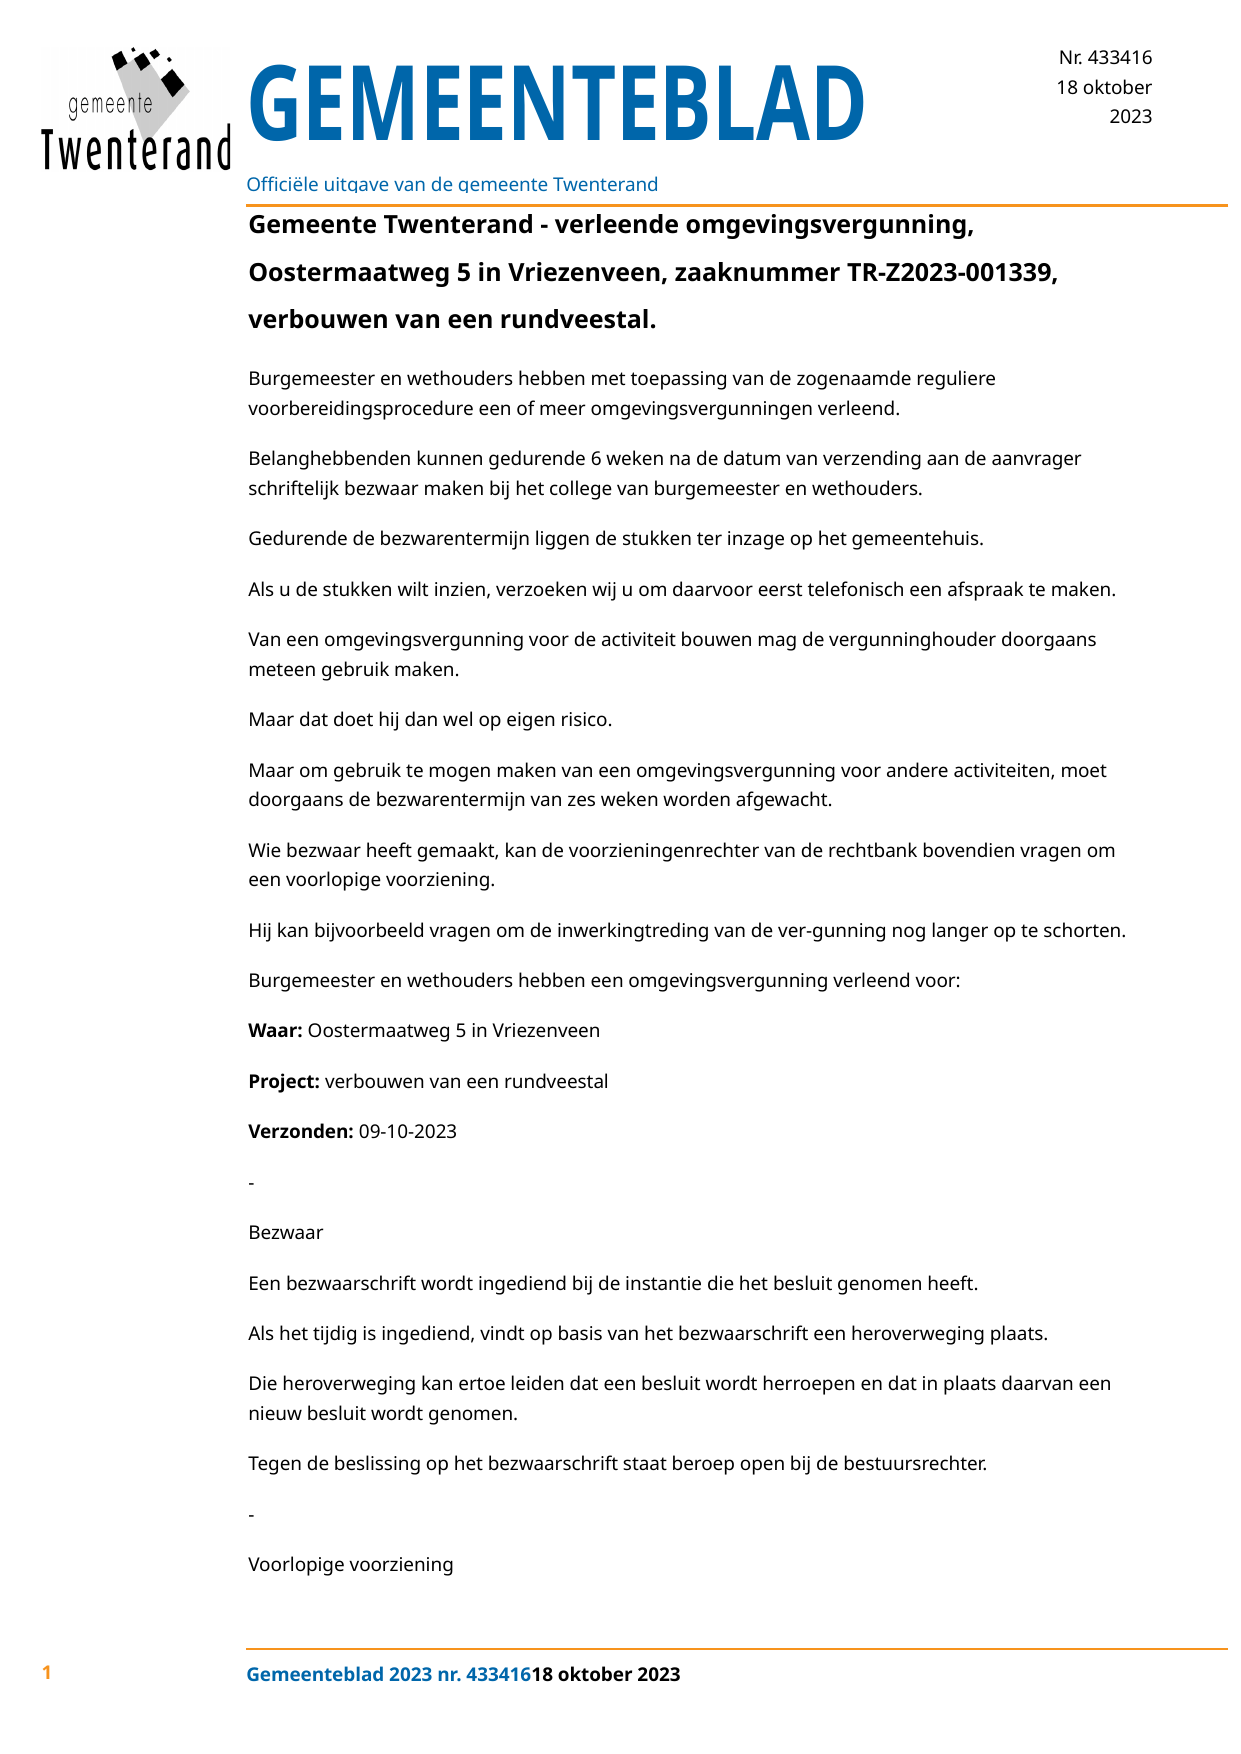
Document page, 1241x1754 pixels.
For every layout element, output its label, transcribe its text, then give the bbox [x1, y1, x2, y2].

text Als u de stukken wilt inzien, verzoeken wij u om daarvoor eerst telefonisch een afspraak te maken. [248, 576, 1152, 602]
text Van een omgevingsvergunning voor de activiteit bouwen mag de vergunninghouder doorgaans meteen gebruik maken. [248, 626, 1152, 682]
text Bezwaar [248, 1219, 1152, 1245]
picture [41, 47, 231, 172]
text Gedurende de bezwarentermijn liggen de stukken ter inzage op het gemeentehuis. [248, 526, 1152, 551]
text Project: verbouwen van een rundveestal [248, 1068, 1152, 1094]
text Een bezwaarschrift wordt ingediend bij de instantie die het besluit genomen heeft. [248, 1270, 1152, 1295]
text Maar dat doet hij dan wel op eigen risico. [248, 706, 1152, 732]
text - [248, 1169, 1152, 1194]
text Belanghebbenden kunnen gedurende 6 weken na de datum van verzending aan de aanvrager schriftelijk bezwaar maken bij het college van burgemeester en wethouders. [248, 446, 1152, 501]
text Verzonden: 09-10-2023 [248, 1118, 1152, 1144]
text Burgemeester en wethouders hebben met toepassing van de zogenaamde reguliere voorbereidingsprocedure een of meer omgevingsvergunningen verleend. [248, 366, 1152, 421]
text Maar om gebruik te mogen maken van een omgevingsvergunning voor andere activiteiten, moet doorgaans de bezwarentermijn van zes weken worden afgewacht. [248, 757, 1152, 812]
text Waar: Oostermaatweg 5 in Vriezenveen [248, 1018, 1152, 1043]
text - [248, 1501, 1152, 1527]
text Gemeente Twenterand - verleende omgevingsvergunning, Oostermaatweg 5 in Vriezenveen, zaaknummer TR-Z2023-001339, verbouwen van een rundveestal. [248, 207, 1152, 336]
text Hij kan bijvoorbeeld vragen om de inwerkingtreding van de ver-gunning nog langer op te schorten. [248, 917, 1152, 942]
text Burgemeester en wethouders hebben een omgevingsvergunning verleend voor: [248, 967, 1152, 993]
text Die heroverweging kan ertoe leiden dat een besluit wordt herroepen en dat in plaats daarvan een nieuw besluit wordt genomen. [248, 1371, 1152, 1426]
text Tegen de beslissing op het bezwaarschrift staat beroep open bij de bestuursrechter. [248, 1451, 1152, 1476]
text Voorlopige voorziening [248, 1551, 1152, 1577]
text Als het tijdig is ingediend, vindt op basis van het bezwaarschrift een heroverweging plaats. [248, 1320, 1152, 1346]
text Wie bezwaar heeft gemaakt, kan de voorzieningenrechter van de rechtbank bovendien vragen om een voorlopige voorziening. [248, 837, 1152, 892]
